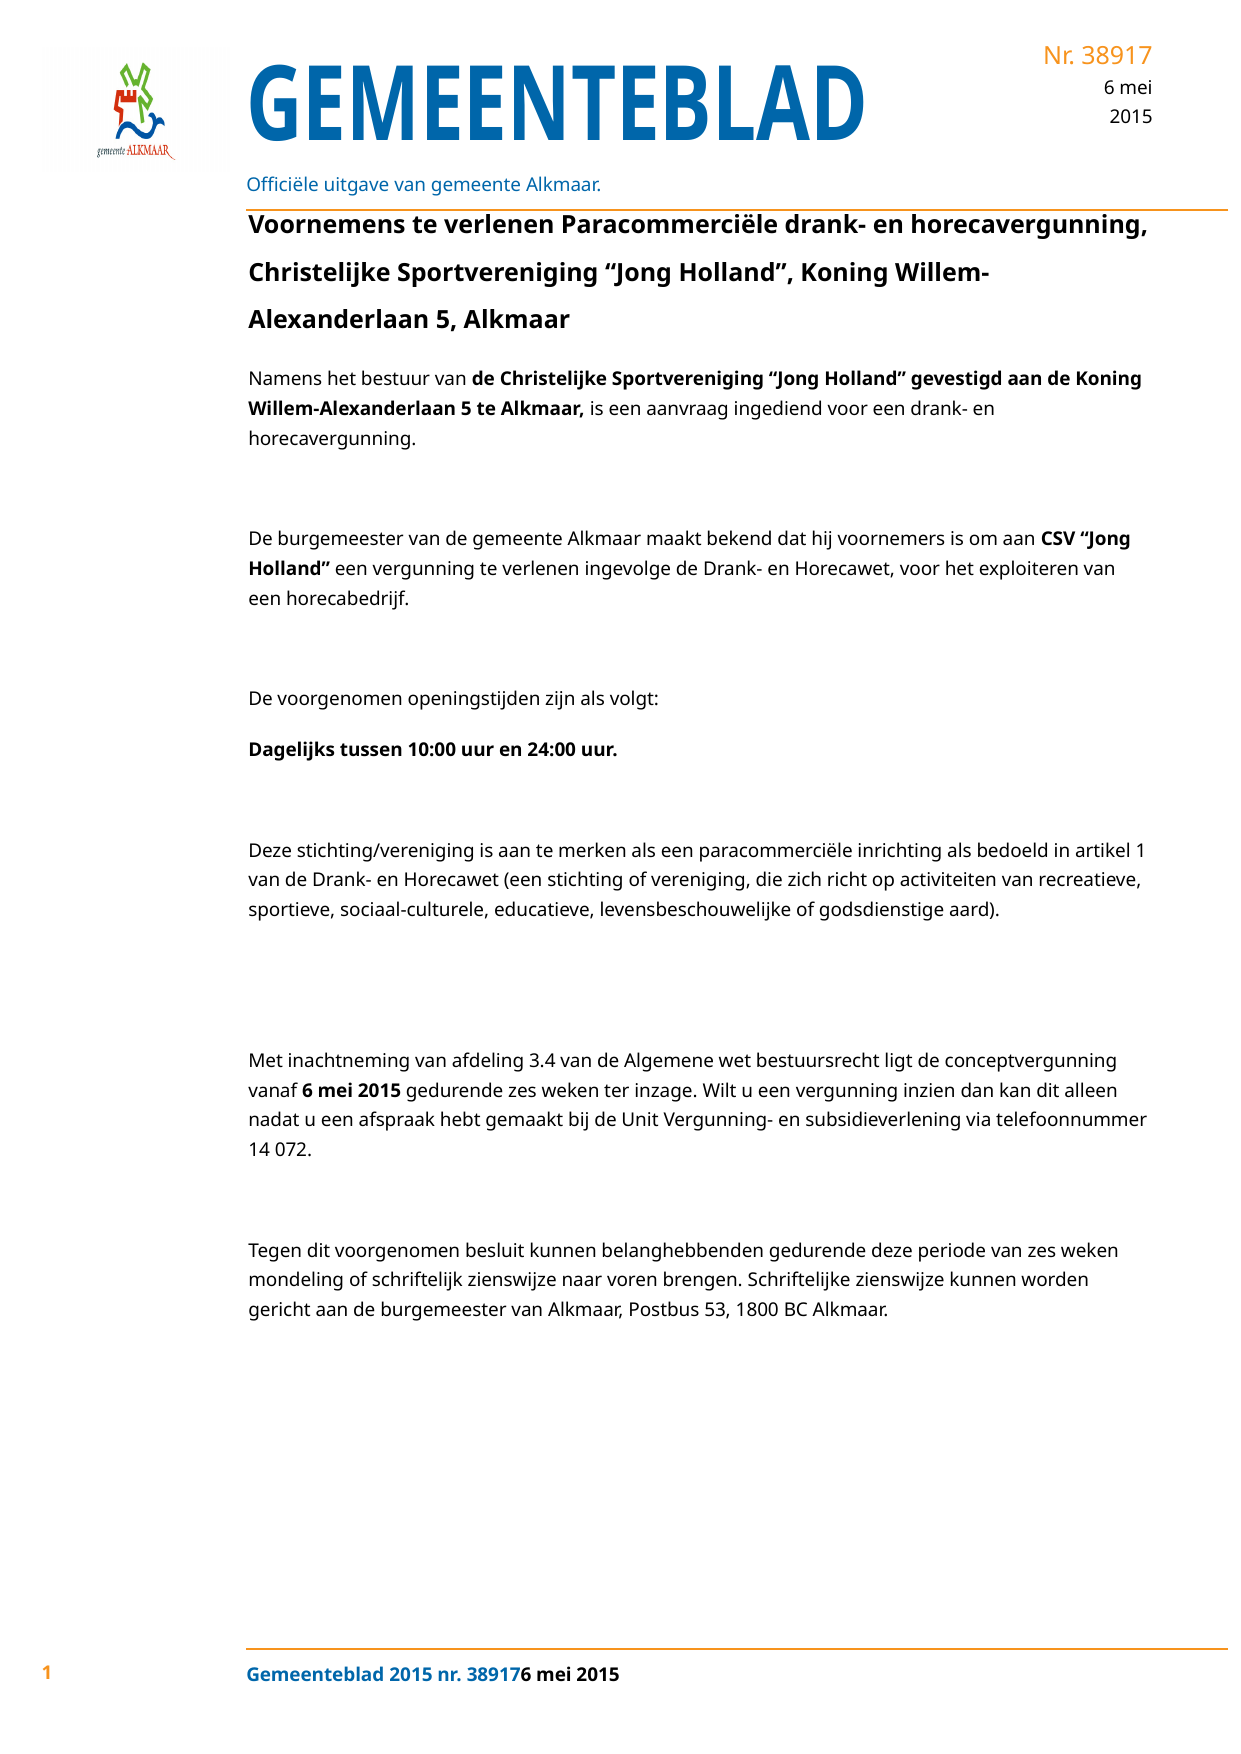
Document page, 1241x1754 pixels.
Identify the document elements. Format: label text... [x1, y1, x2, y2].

text Dagelijks tussen 10:00 uur en 24:00 uur. [248, 736, 1152, 762]
text De voorgenomen openingstijden zijn als volgt: [248, 686, 1152, 711]
text Deze stichting/vereniging is aan te merken als een paracommerciële inrichting als bedoeld in artikel 1 van de Drank- en Horecawet (een stichting of vereniging, die zich richt op activiteiten van recreatieve, sportieve, sociaal-culturele, educatieve, levensbeschouwelijke of godsdienstige aard). [248, 837, 1152, 922]
text Met inachtneming van afdeling 3.4 van de Algemene wet bestuursrecht ligt de conceptvergunning vanaf 6 mei 2015 gedurende zes weken ter inzage. Wilt u een vergunning inzien dan kan dit alleen nadat u een afspraak hebt gemaakt bij de Unit Vergunning- en subsidieverlening via telefoonnummer 14 072. [248, 1047, 1152, 1162]
text Tegen dit voorgenomen besluit kunnen belanghebbenden gedurende deze periode van zes weken mondeling of schriftelijk zienswijze naar voren brengen. Schriftelijke zienswijze kunnen worden gericht aan de burgemeester van Alkmaar, Postbus 53, 1800 BC Alkmaar. [248, 1237, 1152, 1322]
text Namens het bestuur van de Christelijke Sportvereniging “Jong Holland” gevestigd aan de Koning Willem-Alexanderlaan 5 te Alkmaar, is een aanvraag ingediend voor een drank- en horecavergunning. [248, 366, 1152, 450]
text De burgemeester van de gemeente Alkmaar maakt bekend dat hij voornemers is om aan CSV “Jong Holland” een vergunning te verlenen ingevolge de Drank- en Horecawet, voor het exploiteren van een horecabedrijf. [248, 526, 1152, 610]
picture [41, 47, 231, 172]
text Voornemens te verlenen Paracommerciële drank- en horecavergunning, Christelijke Sportvereniging “Jong Holland”, Koning Willem-Alexanderlaan 5, Alkmaar [248, 211, 1152, 336]
